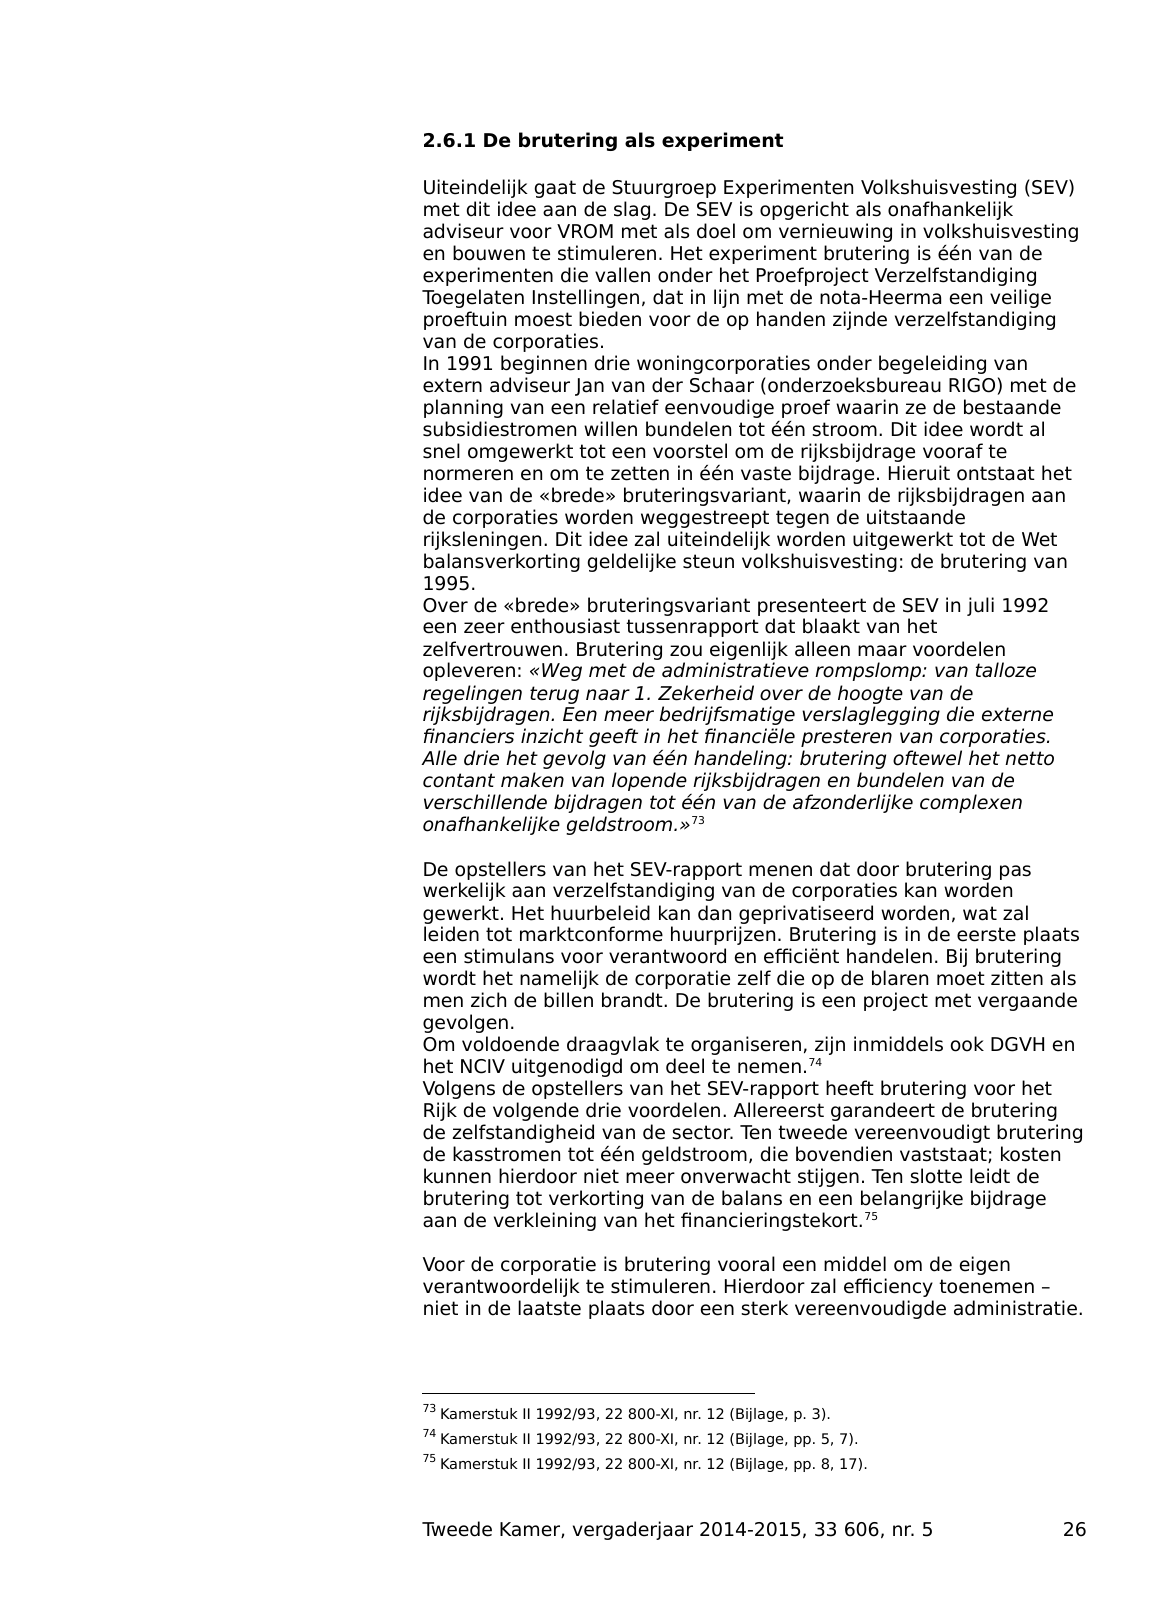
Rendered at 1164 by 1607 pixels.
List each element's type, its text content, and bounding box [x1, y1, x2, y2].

text Kamerstuk II 1992/93, 22 800-XI, nr. 12 (Bijlage, pp. 5, 7). [422, 1427, 1087, 1449]
text Over de «brede» bruteringsvariant presenteert de SEV in juli 1992 een zeer enthousiast tussenrapport dat blaakt van het zelfvertrouwen. Brutering zou eigenlijk alleen maar voordelen opleveren: «Weg met de administratieve rompslomp: van talloze regelingen terug naar 1. Zekerheid over de hoogte van de rijksbijdragen. Een meer bedrijfsmatige verslaglegging die externe financiers inzicht geeft in het financiële presteren van corporaties. Alle drie het gevolg van één handeling: brutering oftewel het netto contant maken van lopende rijksbijdragen en bundelen van de verschillende bijdragen tot één van de afzonderlijke complexen onafhankelijke geldstroom.» [422, 594, 1087, 836]
text De opstellers van het SEV-rapport menen dat door brutering pas werkelijk aan verzelfstandiging van de corporaties kan worden gewerkt. Het huurbeleid kan dan geprivatiseerd worden, wat zal leiden tot marktconforme huurprijzen. Brutering is in de eerste plaats een stimulans voor verantwoord en efficiënt handelen. Bij brutering wordt het namelijk de corporatie zelf die op de blaren moet zitten als men zich de billen brandt. De brutering is een project met vergaande gevolgen. [422, 858, 1087, 1034]
text Om voldoende draagvlak te organiseren, zijn inmiddels ook DGVH en het NCIV uitgenodigd om deel te nemen. [422, 1034, 1087, 1078]
text In 1991 beginnen drie woningcorporaties onder begeleiding van extern adviseur Jan van der Schaar (onderzoeksbureau RIGO) met de planning van een relatief eenvoudige proef waarin ze de bestaande subsidiestromen willen bundelen tot één stroom. Dit idee wordt al snel omgewerkt tot een voorstel om de rijksbijdrage vooraf te normeren en om te zetten in één vaste bijdrage. Hieruit ontstaat het idee van de «brede» bruteringsvariant, waarin de rijksbijdragen aan de corporaties worden weggestreept tegen de uitstaande rijksleningen. Dit idee zal uiteindelijk worden uitgewerkt tot de Wet balansverkorting geldelijke steun volkshuisvesting: de brutering van 1995. [422, 353, 1087, 594]
text Voor de corporatie is brutering vooral een middel om de eigen verantwoordelijk te stimuleren. Hierdoor zal efficiency toenemen – niet in de laatste plaats door een sterk vereenvoudigde administratie. [422, 1254, 1087, 1320]
text Uiteindelijk gaat de Stuurgroep Experimenten Volkshuisvesting (SEV) met dit idee aan de slag. De SEV is opgericht als onafhankelijk adviseur voor VROM met als doel om vernieuwing in volkshuisvesting en bouwen te stimuleren. Het experiment brutering is één van de experimenten die vallen onder het Proefproject Verzelfstandiging Toegelaten Instellingen, dat in lijn met de nota-Heerma een veilige proeftuin moest bieden voor de op handen zijnde verzelfstandiging van de corporaties. [422, 177, 1087, 353]
text Kamerstuk II 1992/93, 22 800-XI, nr. 12 (Bijlage, p. 3). [422, 1402, 1087, 1424]
subtitle 2.6.1 De brutering als experiment [422, 130, 1087, 152]
text Kamerstuk II 1992/93, 22 800-XI, nr. 12 (Bijlage, pp. 8, 17). [422, 1452, 1087, 1474]
text Volgens de opstellers van het SEV-rapport heeft brutering voor het Rijk de volgende drie voordelen. Allereerst garandeert de brutering de zelfstandigheid van de sector. Ten tweede vereenvoudigt brutering de kasstromen tot één geldstroom, die bovendien vaststaat; kosten kunnen hierdoor niet meer onverwacht stijgen. Ten slotte leidt de brutering tot verkorting van de balans en een belangrijke bijdrage aan de verkleining van het financieringstekort. [422, 1078, 1087, 1232]
